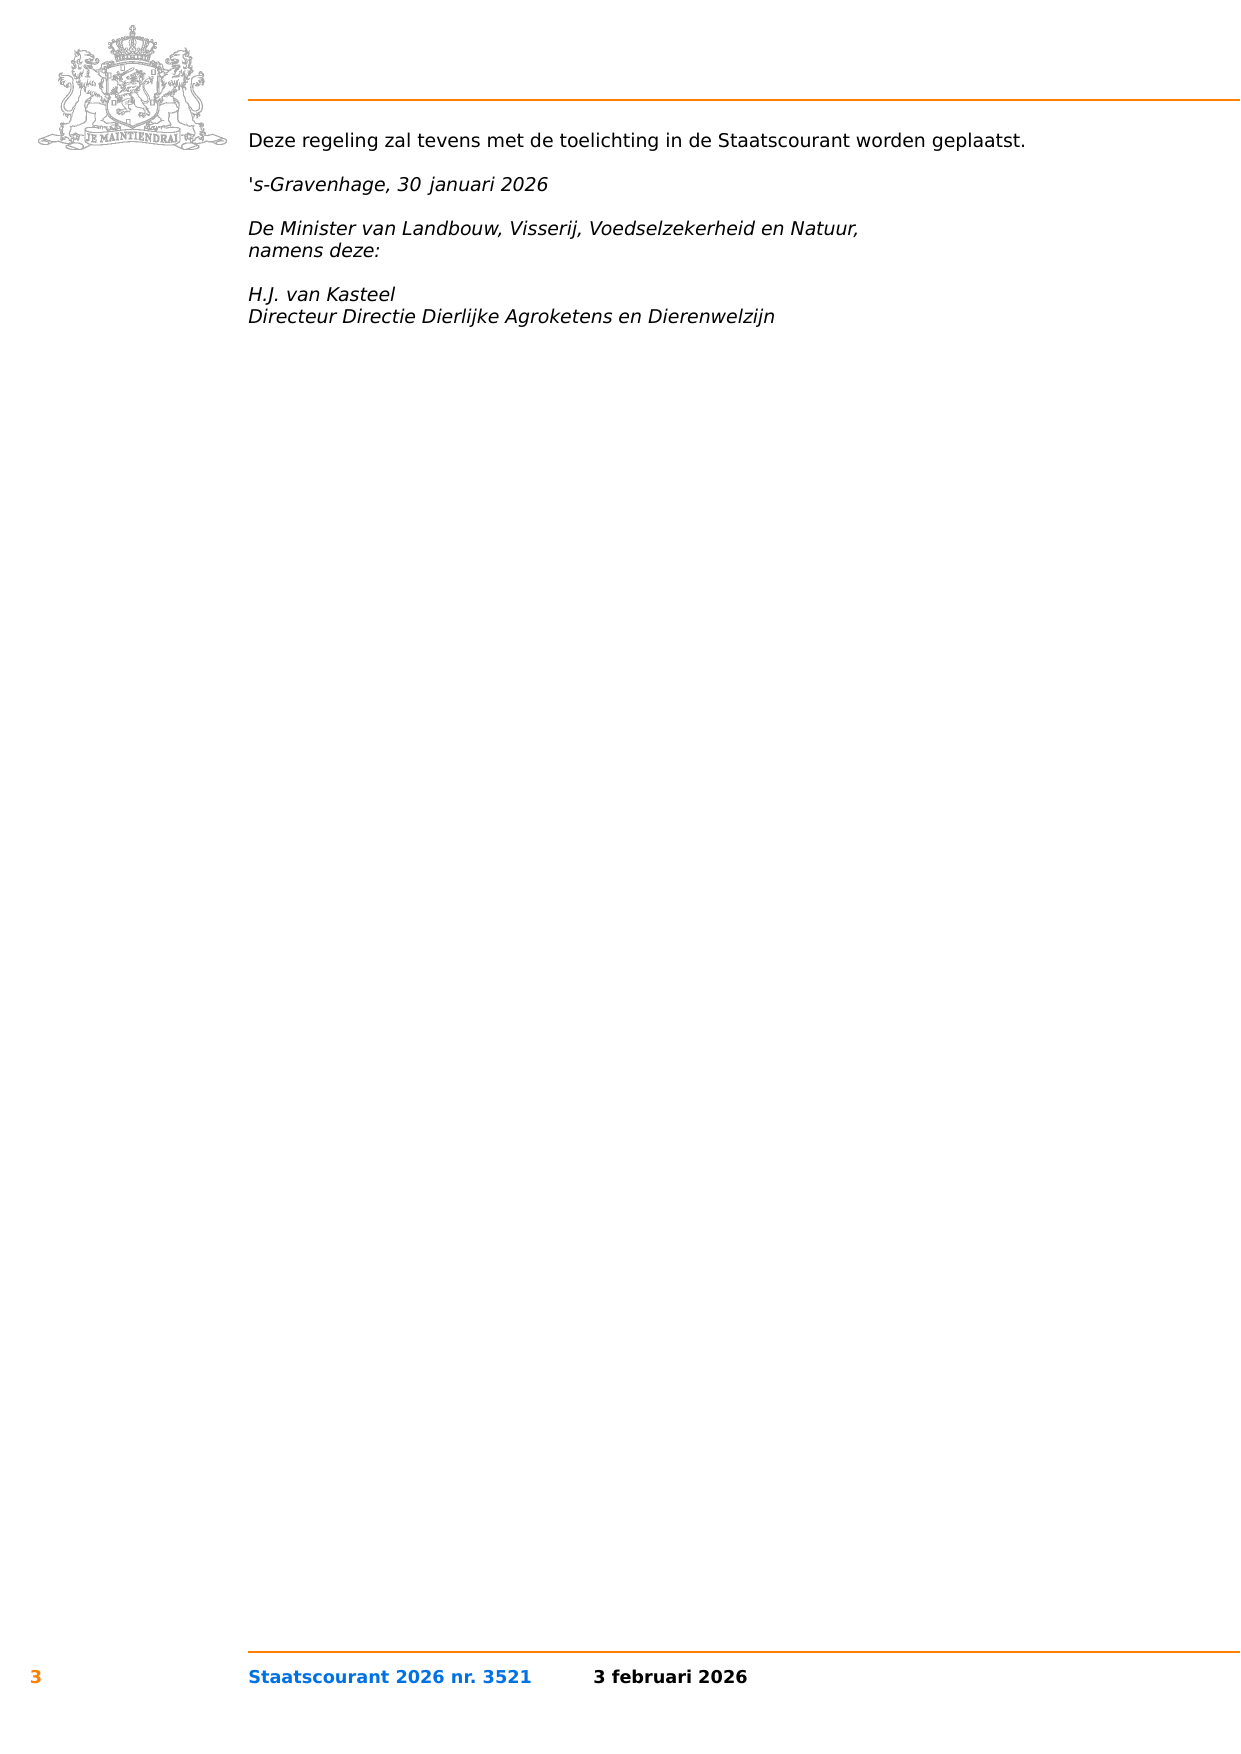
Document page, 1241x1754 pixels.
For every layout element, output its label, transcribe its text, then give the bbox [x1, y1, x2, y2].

text De Minister van Landbouw, Visserij, Voedselzekerheid en Natuur, namens deze: H.J. van Kasteel Directeur Directie Dierlijke Agroketens en Dierenwelzijn [248, 218, 1163, 327]
text 's-Gravenhage, 30 januari 2026 [248, 174, 1163, 196]
picture [38, 25, 227, 150]
text Deze regeling zal tevens met de toelichting in de Staatscourant worden geplaatst. [248, 130, 1163, 152]
